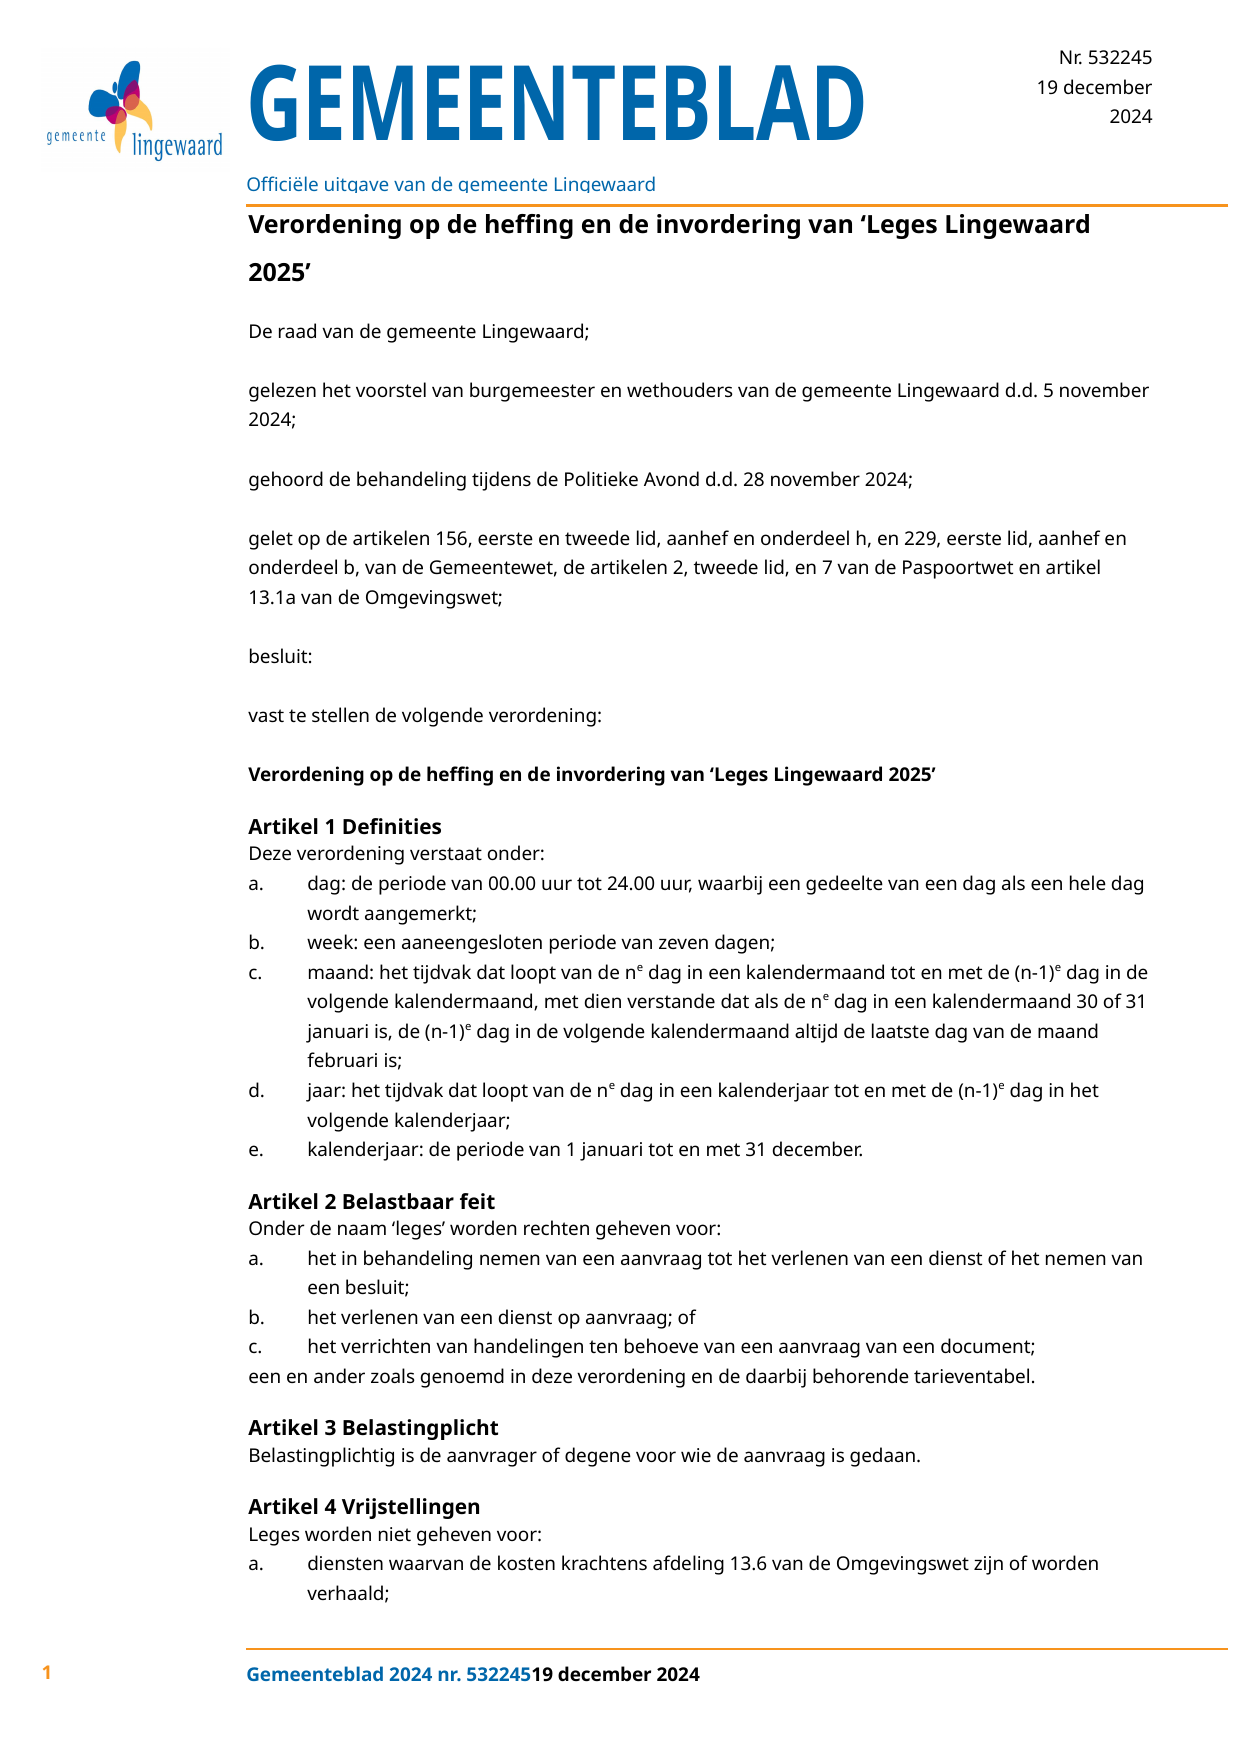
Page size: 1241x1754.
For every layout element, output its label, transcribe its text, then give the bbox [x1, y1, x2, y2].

list het in behandeling nemen van een aanvraag tot het verlenen van een dienst of het nemen van een besluit; [248, 1245, 1152, 1300]
picture [41, 47, 231, 172]
list dag: de periode van 00.00 uur tot 24.00 uur, waarbij een gedeelte van een dag als een hele dag wordt aangemerkt; [248, 870, 1152, 925]
list diensten waarvan de kosten krachtens afdeling 13.6 van de Omgevingswet zijn of worden verhaald; [248, 1550, 1152, 1606]
list het verrichten van handelingen ten behoeve van een aanvraag van een document; [248, 1333, 1152, 1359]
list kalenderjaar: de periode van 1 januari tot en met 31 december. [248, 1136, 1152, 1162]
list week: een aaneengesloten periode van zeven dagen; [248, 929, 1152, 955]
text Artikel 4 Vrijstellingen [248, 1492, 1152, 1521]
text Belastingplichtig is de aanvrager of degene voor wie de aanvraag is gedaan. [248, 1442, 1152, 1468]
text De raad van de gemeente Lingewaard; [248, 318, 1152, 344]
text Verordening op de heffing en de invordering van ‘Leges Lingewaard 2025’ [248, 207, 1152, 288]
text Artikel 2 Belastbaar feit [248, 1187, 1152, 1215]
text Leges worden niet geheven voor: [248, 1521, 1152, 1547]
text een en ander zoals genoemd in deze verordening en de daarbij behorende tarieventabel. [248, 1363, 1152, 1389]
text Onder de naam ‘leges’ worden rechten geheven voor: [248, 1215, 1152, 1241]
list maand: het tijdvak dat loopt van de ne dag in een kalendermaand tot en met de (n-1)e dag in de volgende kalendermaand, met dien verstande dat als de ne dag in een kalendermaand 30 of 31 januari is, de (n-1)e dag in de volgende kalendermaand altijd de laatste dag van de maand februari is; [248, 959, 1152, 1073]
text Artikel 1 Definities [248, 812, 1152, 841]
text vast te stellen de volgende verordening: [248, 702, 1152, 728]
text Verordening op de heffing en de invordering van ‘Leges Lingewaard 2025’ [248, 762, 1152, 787]
list het verlenen van een dienst op aanvraag; of [248, 1304, 1152, 1330]
text gelet op de artikelen 156, eerste en tweede lid, aanhef en onderdeel h, en 229, eerste lid, aanhef en onderdeel b, van de Gemeentewet, de artikelen 2, tweede lid, en 7 van de Paspoortwet en artikel 13.1a van de Omgevingswet; [248, 525, 1152, 610]
text besluit: [248, 643, 1152, 669]
text Deze verordening verstaat onder: [248, 841, 1152, 866]
text Artikel 3 Belastingplicht [248, 1413, 1152, 1442]
text gelezen het voorstel van burgemeester en wethouders van de gemeente Lingewaard d.d. 5 november 2024; [248, 377, 1152, 432]
list jaar: het tijdvak dat loopt van de ne dag in een kalenderjaar tot en met de (n-1)e dag in het volgende kalenderjaar; [248, 1077, 1152, 1132]
text gehoord de behandeling tijdens de Politieke Avond d.d. 28 november 2024; [248, 466, 1152, 492]
